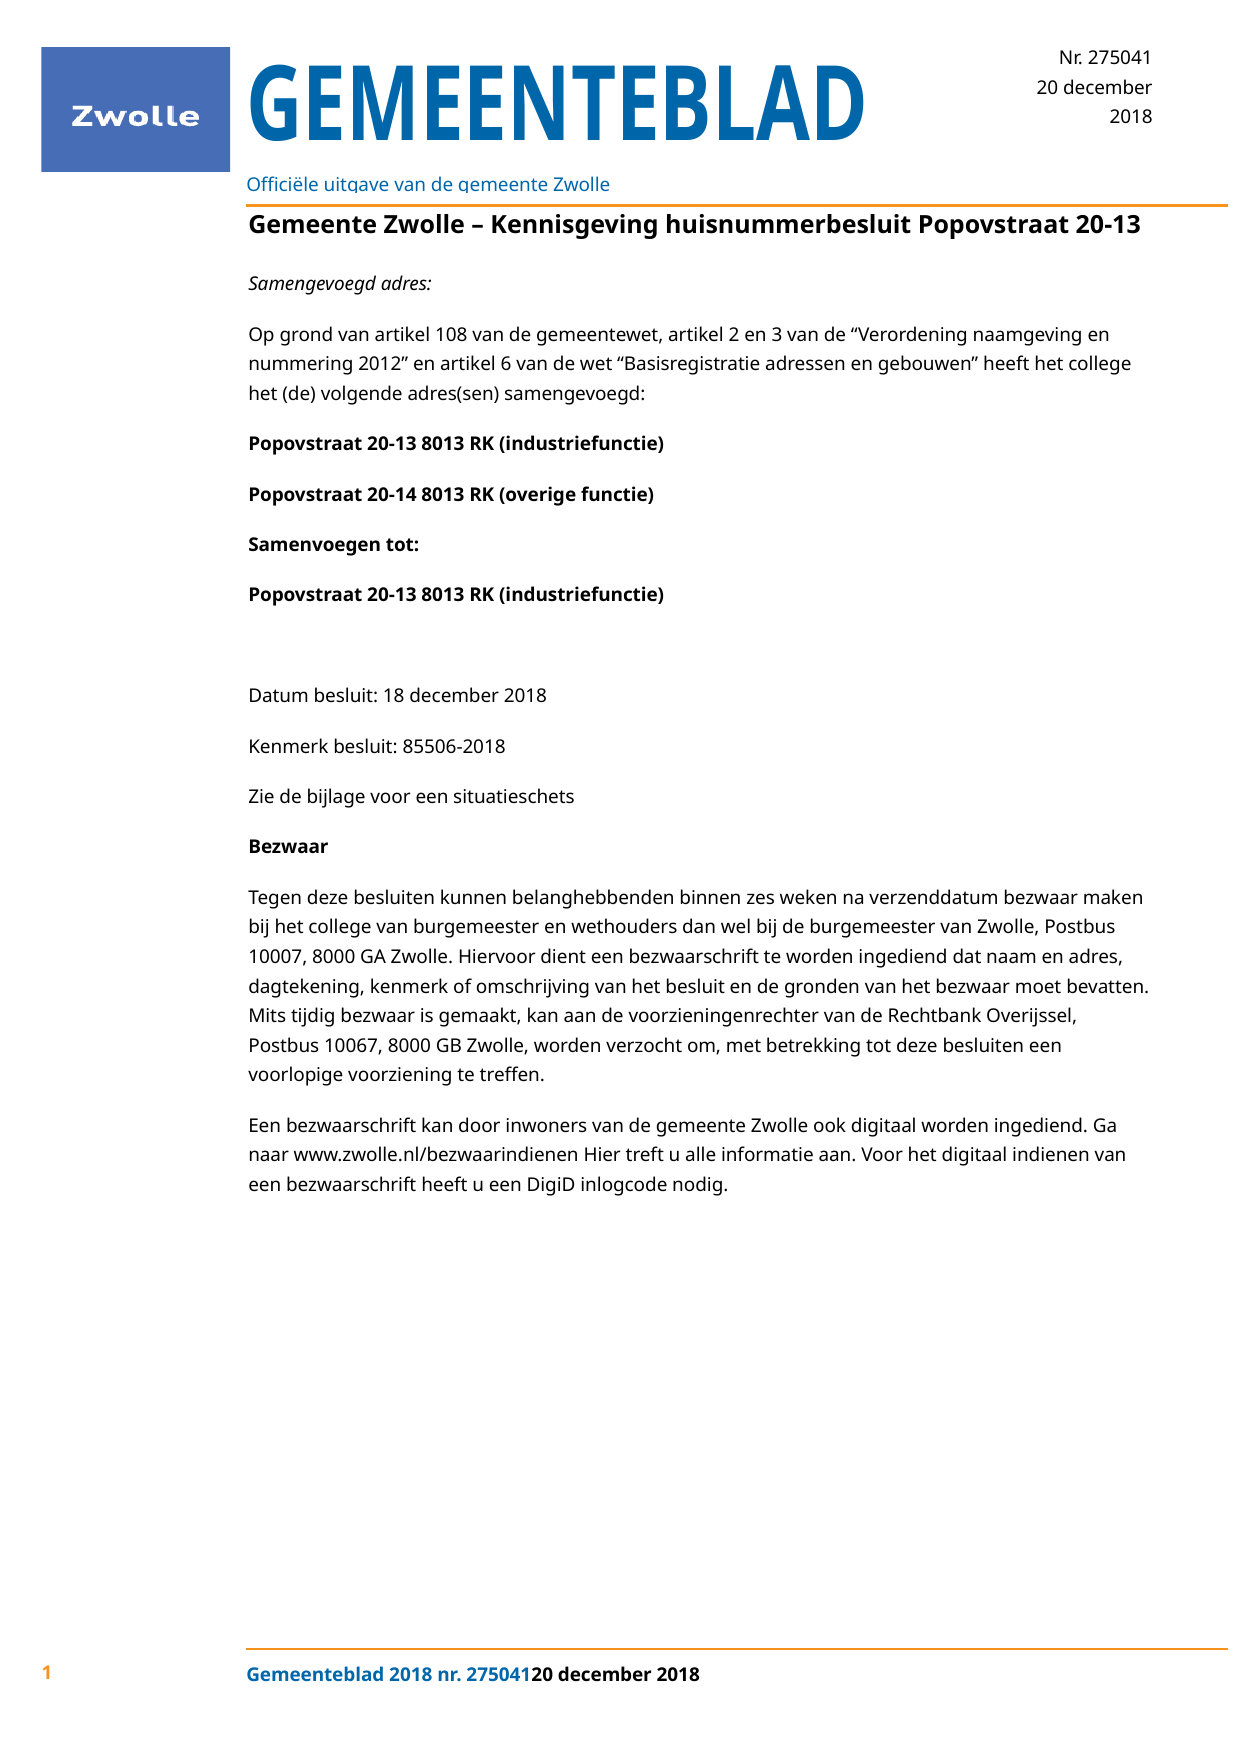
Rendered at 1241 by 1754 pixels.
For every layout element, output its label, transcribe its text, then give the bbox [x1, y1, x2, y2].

text Popovstraat 20-14 8013 RK (overige functie) [248, 481, 1152, 506]
text Tegen deze besluiten kunnen belanghebbenden binnen zes weken na verzenddatum bezwaar maken bij het college van burgemeester en wethouders dan wel bij de burgemeester van Zwolle, Postbus 10007, 8000 GA Zwolle. Hiervoor dient een bezwaarschrift te worden ingediend dat naam en adres, dagtekening, kenmerk of omschrijving van het besluit en de gronden van het bezwaar moet bevatten. Mits tijdig bezwaar is gemaakt, kan aan de voorzieningenrechter van de Rechtbank Overijssel, Postbus 10067, 8000 GB Zwolle, worden verzocht om, met betrekking tot deze besluiten een voorlopige voorziening te treffen. [248, 884, 1152, 1087]
text Gemeente Zwolle – Kennisgeving huisnummerbesluit Popovstraat 20-13 [248, 207, 1152, 241]
text Popovstraat 20-13 8013 RK (industriefunctie) [248, 582, 1152, 607]
text Zie de bijlage voor een situatieschets [248, 783, 1152, 809]
text Samengevoegd adres: [248, 270, 1152, 296]
picture [41, 47, 231, 172]
text Bezwaar [248, 834, 1152, 859]
text Op grond van artikel 108 van de gemeentewet, artikel 2 en 3 van de “Verordening naamgeving en nummering 2012” en artikel 6 van de wet “Basisregistratie adressen en gebouwen” heeft het college het (de) volgende adres(sen) samengevoegd: [248, 321, 1152, 406]
text Datum besluit: 18 december 2018 [248, 682, 1152, 708]
text Popovstraat 20-13 8013 RK (industriefunctie) [248, 430, 1152, 456]
text Een bezwaarschrift kan door inwoners van de gemeente Zwolle ook digitaal worden ingediend. Ga naar www.zwolle.nl/bezwaarindienen Hier treft u alle informatie aan. Voor het digitaal indienen van een bezwaarschrift heeft u een DigiD inlogcode nodig. [248, 1112, 1152, 1197]
text Samenvoegen tot: [248, 531, 1152, 557]
text Kenmerk besluit: 85506-2018 [248, 733, 1152, 758]
